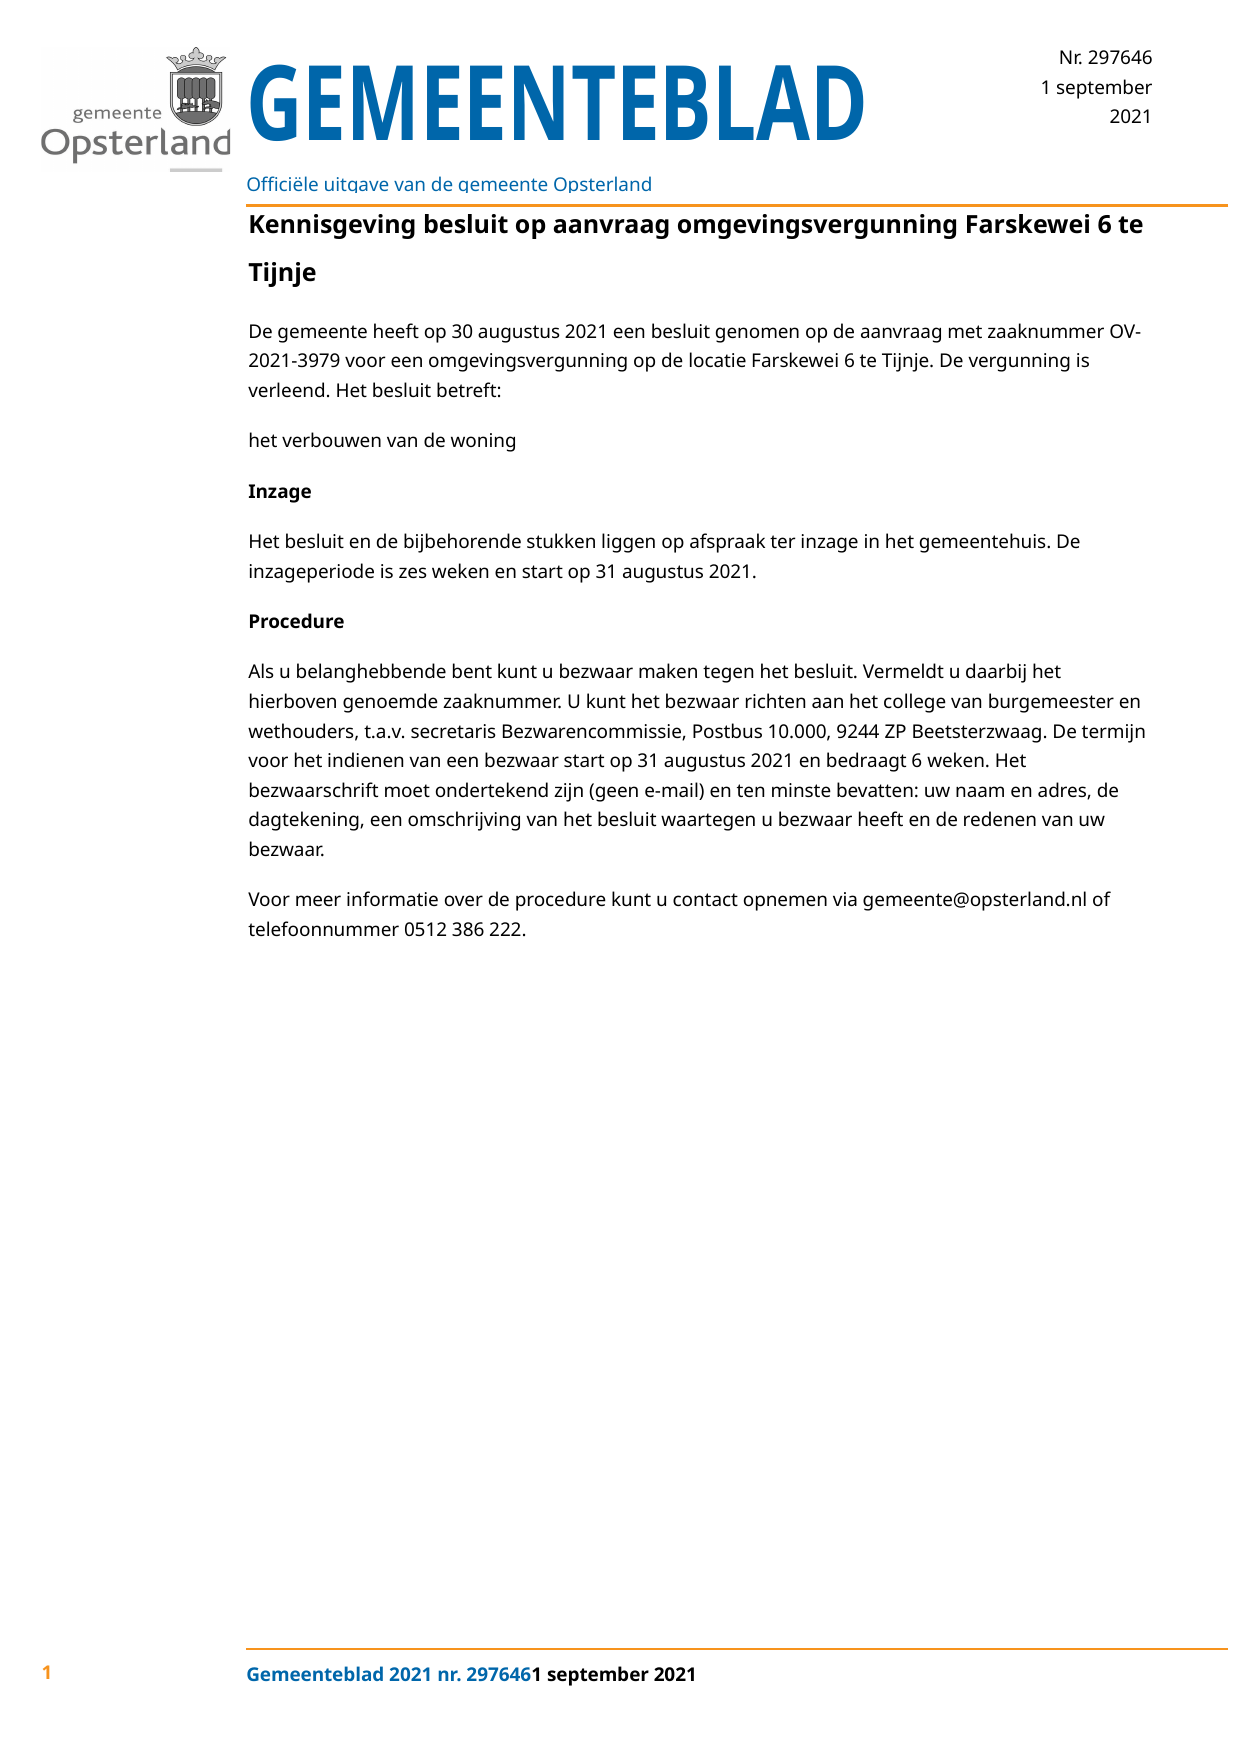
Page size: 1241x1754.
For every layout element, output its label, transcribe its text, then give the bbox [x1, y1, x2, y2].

text Kennisgeving besluit op aanvraag omgevingsvergunning Farskewei 6 te Tijnje [248, 207, 1152, 288]
text Procedure [248, 608, 1152, 634]
text Als u belanghebbende bent kunt u bezwaar maken tegen het besluit. Vermeldt u daarbij het hierboven genoemde zaaknummer. U kunt het bezwaar richten aan het college van burgemeester en wethouders, t.a.v. secretaris Bezwarencommissie, Postbus 10.000, 9244 ZP Beetsterzwaag. De termijn voor het indienen van een bezwaar start op 31 augustus 2021 en bedraagt 6 weken. Het bezwaarschrift moet ondertekend zijn (geen e-mail) en ten minste bevatten: uw naam en adres, de dagtekening, een omschrijving van het besluit waartegen u bezwaar heeft en de redenen van uw bezwaar. [248, 659, 1152, 862]
text Voor meer informatie over de procedure kunt u contact opnemen via gemeente@opsterland.nl of telefoonnummer 0512 386 222. [248, 887, 1152, 942]
text De gemeente heeft op 30 augustus 2021 een besluit genomen op de aanvraag met zaaknummer OV-2021-3979 voor een omgevingsvergunning op de locatie Farskewei 6 te Tijnje. De vergunning is verleend. Het besluit betreft: [248, 318, 1152, 403]
picture [41, 47, 231, 172]
text Het besluit en de bijbehorende stukken liggen op afspraak ter inzage in het gemeentehuis. De inzageperiode is zes weken en start op 31 augustus 2021. [248, 528, 1152, 584]
text het verbouwen van de woning [248, 427, 1152, 453]
text Inzage [248, 478, 1152, 504]
